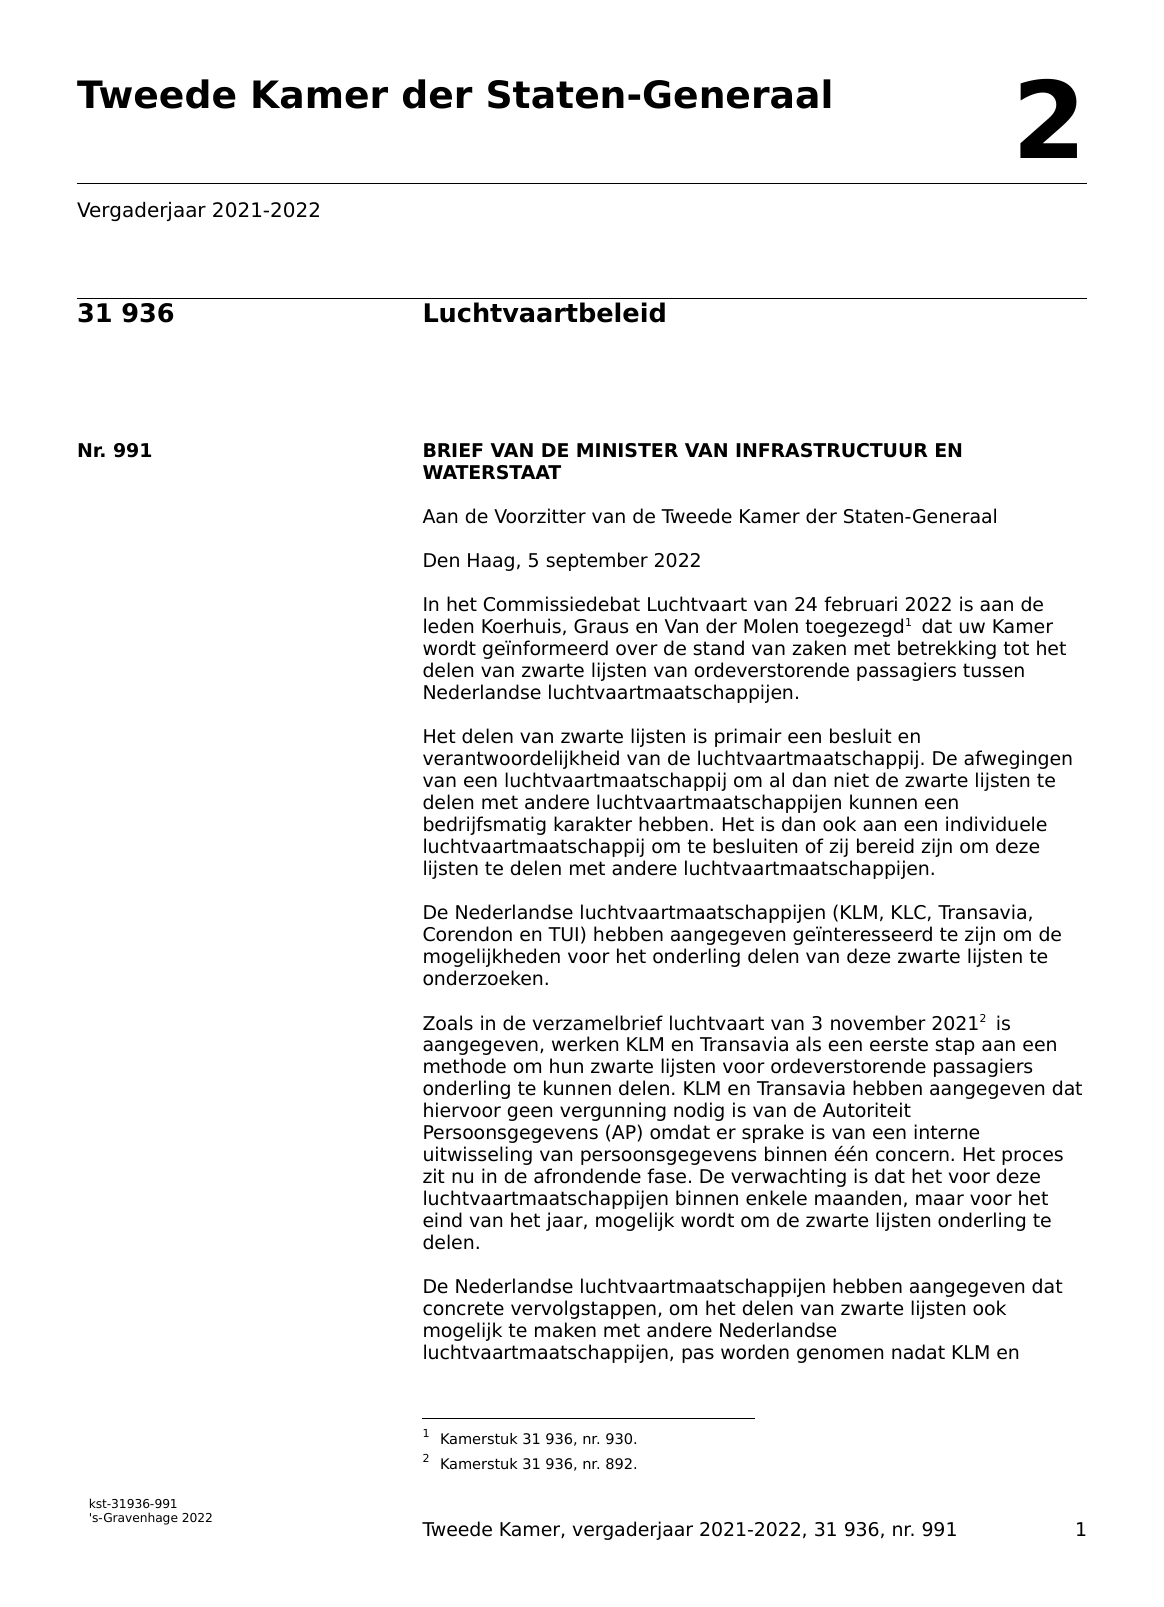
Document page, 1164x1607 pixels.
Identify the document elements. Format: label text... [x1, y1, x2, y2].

subtitle Nr. 991 BRIEF VAN DE MINISTER VAN INFRASTRUCTUUR EN WATERSTAAT [77, 440, 1087, 484]
text 's-Gravenhage 2022 [88, 1511, 323, 1525]
subtitle 31 936 Luchtvaartbeleid [77, 299, 1087, 329]
text De Nederlandse luchtvaartmaatschappijen hebben aangegeven dat concrete vervolgstappen, om het delen van zwarte lijsten ook mogelijk te maken met andere Nederlandse luchtvaartmaatschappijen, pas worden genomen nadat KLM en [422, 1276, 1087, 1364]
table_header 2 [886, 59, 1087, 183]
text kst-31936-991 [88, 1497, 323, 1511]
text Kamerstuk 31 936, nr. 892. [422, 1452, 1087, 1474]
table_header Tweede Kamer der Staten-Generaal [77, 59, 886, 183]
text In het Commissiedebat Luchtvaart van 24 februari 2022 is aan de leden Koerhuis, Graus en Van der Molen toegezegd dat uw Kamer wordt geïnformeerd over de stand van zaken met betrekking tot het delen van zwarte lijsten van ordeverstorende passagiers tussen Nederlandse luchtvaartmaatschappijen. [422, 594, 1087, 704]
text De Nederlandse luchtvaartmaatschappijen (KLM, KLC, Transavia, Corendon en TUI) hebben aangegeven geïnteresseerd te zijn om de mogelijkheden voor het onderling delen van deze zwarte lijsten te onderzoeken. [422, 902, 1087, 990]
text Zoals in de verzamelbrief luchtvaart van 3 november 2021 is aangegeven, werken KLM en Transavia als een eerste stap aan een methode om hun zwarte lijsten voor ordeverstorende passagiers onderling te kunnen delen. KLM en Transavia hebben aangegeven dat hiervoor geen vergunning nodig is van de Autoriteit Persoonsgegevens (AP) omdat er sprake is van een interne uitwisseling van persoonsgegevens binnen één concern. Het proces zit nu in de afrondende fase. De verwachting is dat het voor deze luchtvaartmaatschappijen binnen enkele maanden, maar voor het eind van het jaar, mogelijk wordt om de zwarte lijsten onderling te delen. [422, 1012, 1087, 1254]
text Het delen van zwarte lijsten is primair een besluit en verantwoordelijkheid van de luchtvaartmaatschappij. De afwegingen van een luchtvaartmaatschappij om al dan niet de zwarte lijsten te delen met andere luchtvaartmaatschappijen kunnen een bedrijfsmatig karakter hebben. Het is dan ook aan een individuele luchtvaartmaatschappij om te besluiten of zij bereid zijn om deze lijsten te delen met andere luchtvaartmaatschappijen. [422, 726, 1087, 880]
text Aan de Voorzitter van de Tweede Kamer der Staten-Generaal [422, 506, 1087, 528]
table_cell Vergaderjaar 2021-2022 [77, 184, 1087, 298]
text Kamerstuk 31 936, nr. 930. [422, 1427, 1087, 1449]
text Den Haag, 5 september 2022 [422, 550, 1087, 572]
